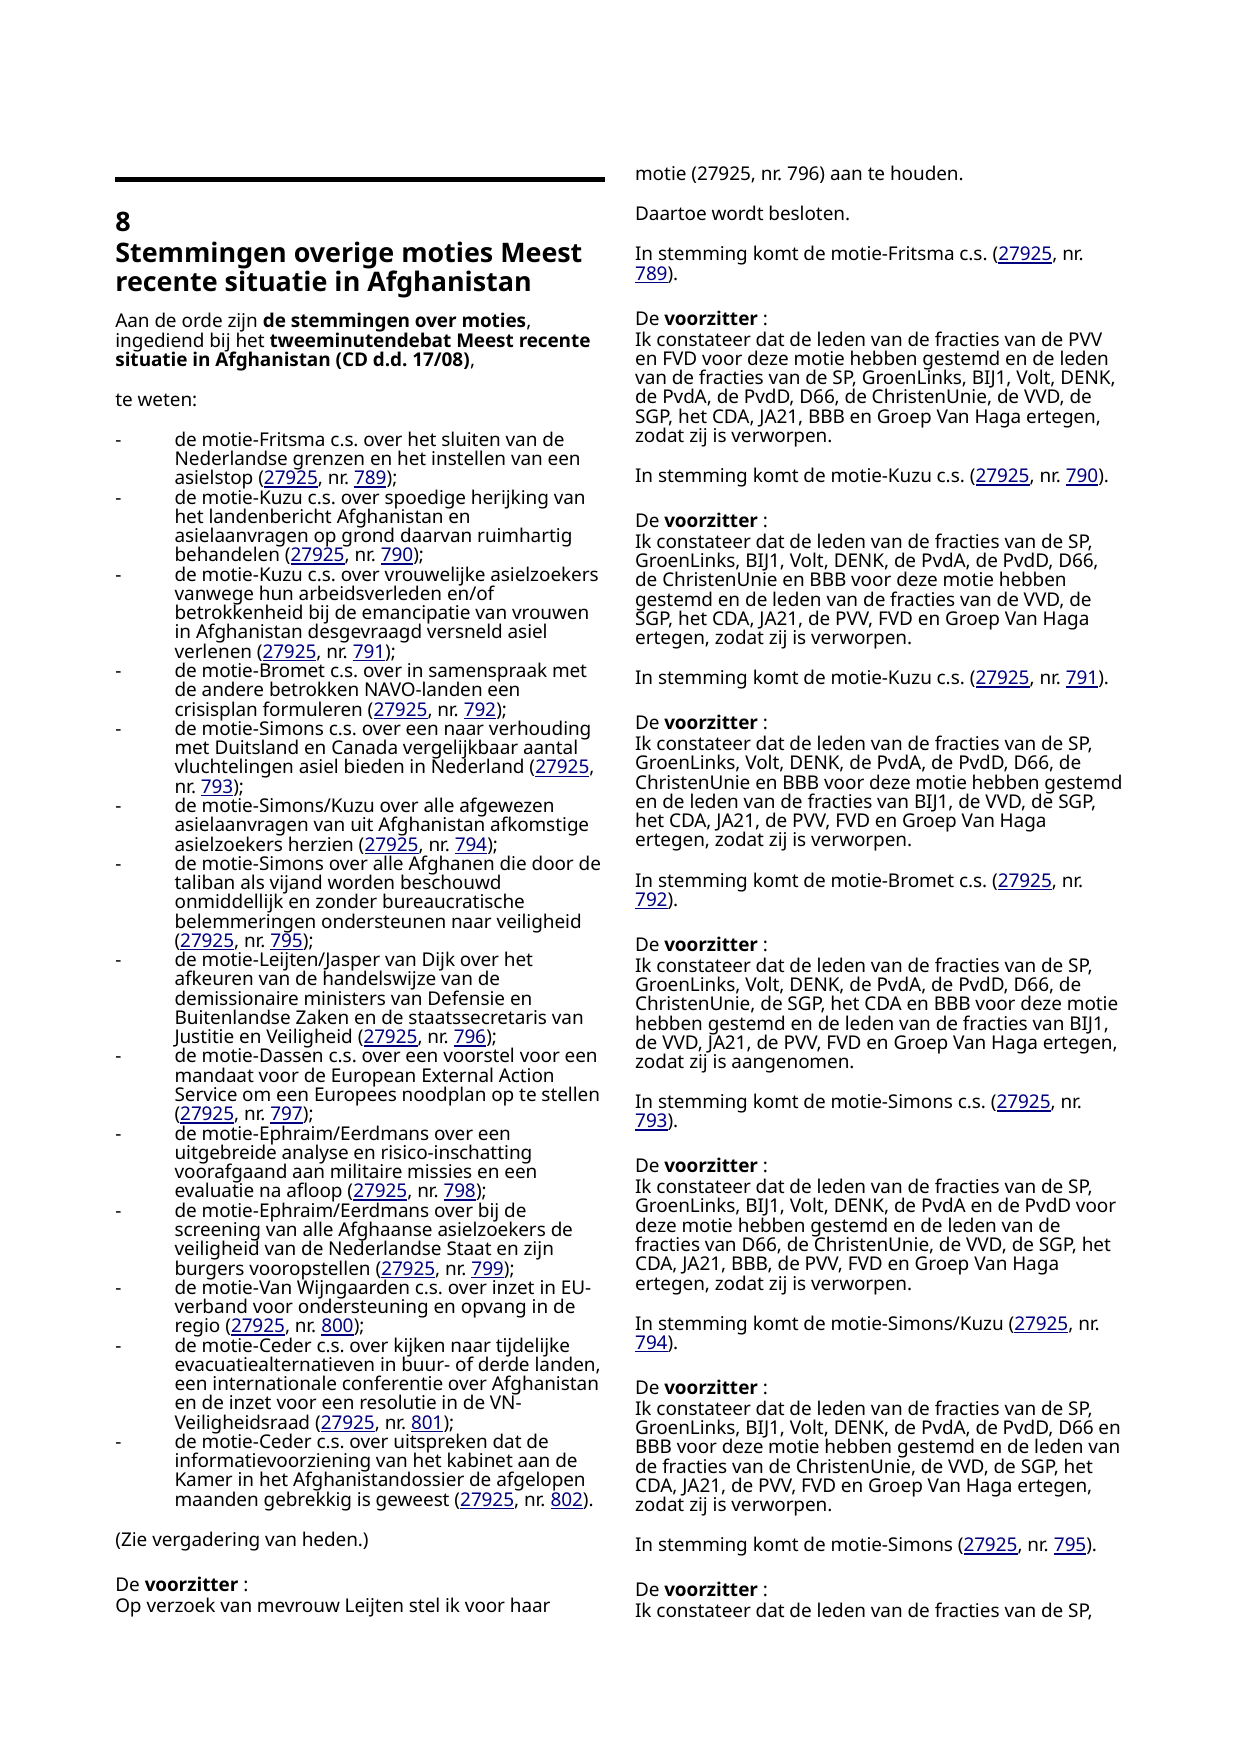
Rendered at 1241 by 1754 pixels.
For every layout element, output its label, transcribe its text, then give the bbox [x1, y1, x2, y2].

text De voorzitter : [635, 1374, 1125, 1400]
list de motie-Kuzu c.s. over vrouwelijke asielzoekers vanwege hun arbeidsverleden en/of betrokkenheid bij de emancipatie van vrouwen in Afghanistan desgevraagd versneld asiel verlenen (27925, nr. 791); [115, 566, 605, 662]
text De voorzitter : [115, 1571, 605, 1597]
text De voorzitter : [635, 1152, 1125, 1178]
text Ik constateer dat de leden van de fracties van de SP, GroenLinks, BIJ1, Volt, DENK, de PvdA, de PvdD, D66 en BBB voor deze motie hebben gestemd en de leden van de fracties van de ChristenUnie, de VVD, de SGP, het CDA, JA21, de PVV, FVD en Groep Van Haga ertegen, zodat zij is verworpen. [635, 1400, 1125, 1515]
text Ik constateer dat de leden van de fracties van de PVV en FVD voor deze motie hebben gestemd en de leden van de fracties van de SP, GroenLinks, BIJ1, Volt, DENK, de PvdA, de PvdD, D66, de ChristenUnie, de VVD, de SGP, het CDA, JA21, BBB en Groep Van Haga ertegen, zodat zij is verworpen. [635, 331, 1125, 446]
list de motie-Simons c.s. over een naar verhouding met Duitsland en Canada vergelijkbaar aantal vluchtelingen asiel bieden in Nederland (27925, nr. 793); [115, 720, 605, 797]
text Op verzoek van mevrouw Leijten stel ik voor haar [115, 1597, 605, 1616]
list de motie-Simons over alle Afghanen die door de taliban als vijand worden beschouwd onmiddellijk en zonder bureaucratische belemmeringen ondersteunen naar veiligheid (27925, nr. 795); [115, 855, 605, 951]
list de motie-Ephraim/Eerdmans over een uitgebreide analyse en risico-inschatting voorafgaand aan militaire missies en een evaluatie na afloop (27925, nr. 798); [115, 1124, 605, 1202]
text motie (27925, nr. 796) aan te houden. [635, 165, 1125, 184]
list de motie-Ceder c.s. over uitspreken dat de informatievoorziening van het kabinet aan de Kamer in het Afghanistandossier de afgelopen maanden gebrekkig is geweest (27925, nr. 802). [115, 1433, 605, 1510]
text In stemming komt de motie-Bromet c.s. (27925, nr. 792). [635, 872, 1125, 910]
text te weten: [115, 391, 605, 410]
text In stemming komt de motie-Simons c.s. (27925, nr. 793). [635, 1093, 1125, 1132]
text 8 [115, 203, 605, 239]
text De voorzitter : [635, 1576, 1125, 1602]
list de motie-Leijten/Jasper van Dijk over het afkeuren van de handelswijze van de demissionaire ministers van Defensie en Buitenlandse Zaken en de staatssecretaris van Justitie en Veiligheid (27925, nr. 796); [115, 951, 605, 1047]
list de motie-Fritsma c.s. over het sluiten van de Nederlandse grenzen en het instellen van een asielstop (27925, nr. 789); [115, 431, 605, 489]
list de motie-Kuzu c.s. over spoedige herijking van het landenbericht Afghanistan en asielaanvragen op grond daarvan ruimhartig behandelen (27925, nr. 790); [115, 489, 605, 566]
text In stemming komt de motie-Kuzu c.s. (27925, nr. 790). [635, 467, 1125, 486]
text De voorzitter : [635, 507, 1125, 533]
list de motie-Simons/Kuzu over alle afgewezen asielaanvragen van uit Afghanistan afkomstige asielzoekers herzien (27925, nr. 794); [115, 797, 605, 855]
list de motie-Dassen c.s. over een voorstel voor een mandaat voor de European External Action Service om een Europees noodplan op te stellen (27925, nr. 797); [115, 1047, 605, 1124]
text Daartoe wordt besloten. [635, 205, 1125, 224]
text Aan de orde zijn de stemmingen over moties, ingediend bij het tweeminutendebat Meest recente situatie in Afghanistan (CD d.d. 17/08), [115, 312, 605, 370]
text Ik constateer dat de leden van de fracties van de SP, [635, 1602, 1125, 1621]
list de motie-Bromet c.s. over in samenspraak met de andere betrokken NAVO-landen een crisisplan formuleren (27925, nr. 792); [115, 662, 605, 720]
list de motie-Ceder c.s. over kijken naar tijdelijke evacuatiealternatieven in buur- of derde landen, een internationale conferentie over Afghanistan en de inzet voor een resolutie in de VN-Veiligheidsraad (27925, nr. 801); [115, 1337, 605, 1433]
list de motie-Van Wijngaarden c.s. over inzet in EU-verband voor ondersteuning en opvang in de regio (27925, nr. 800); [115, 1279, 605, 1337]
text Ik constateer dat de leden van de fracties van de SP, GroenLinks, BIJ1, Volt, DENK, de PvdA, de PvdD, D66, de ChristenUnie en BBB voor deze motie hebben gestemd en de leden van de fracties van de VVD, de SGP, het CDA, JA21, de PVV, FVD en Groep Van Haga ertegen, zodat zij is verworpen. [635, 533, 1125, 648]
list de motie-Ephraim/Eerdmans over bij de screening van alle Afghaanse asielzoekers de veiligheid van de Nederlandse Staat en zijn burgers vooropstellen (27925, nr. 799); [115, 1202, 605, 1279]
text Ik constateer dat de leden van de fracties van de SP, GroenLinks, BIJ1, Volt, DENK, de PvdA en de PvdD voor deze motie hebben gestemd en de leden van de fracties van D66, de ChristenUnie, de VVD, de SGP, het CDA, JA21, BBB, de PVV, FVD en Groep Van Haga ertegen, zodat zij is verworpen. [635, 1178, 1125, 1294]
text In stemming komt de motie-Simons (27925, nr. 795). [635, 1536, 1125, 1556]
text In stemming komt de motie-Kuzu c.s. (27925, nr. 791). [635, 669, 1125, 688]
text De voorzitter : [635, 305, 1125, 331]
text De voorzitter : [635, 931, 1125, 957]
text In stemming komt de motie-Simons/Kuzu (27925, nr. 794). [635, 1315, 1125, 1353]
text Stemmingen overige moties Meest recente situatie in Afghanistan [115, 239, 605, 312]
text In stemming komt de motie-Fritsma c.s. (27925, nr. 789). [635, 245, 1125, 284]
text De voorzitter : [635, 709, 1125, 735]
text Ik constateer dat de leden van de fracties van de SP, GroenLinks, Volt, DENK, de PvdA, de PvdD, D66, de ChristenUnie, de SGP, het CDA en BBB voor deze motie hebben gestemd en de leden van de fracties van BIJ1, de VVD, JA21, de PVV, FVD en Groep Van Haga ertegen, zodat zij is aangenomen. [635, 957, 1125, 1072]
text Ik constateer dat de leden van de fracties van de SP, GroenLinks, Volt, DENK, de PvdA, de PvdD, D66, de ChristenUnie en BBB voor deze motie hebben gestemd en de leden van de fracties van BIJ1, de VVD, de SGP, het CDA, JA21, de PVV, FVD en Groep Van Haga ertegen, zodat zij is verworpen. [635, 735, 1125, 851]
text (Zie vergadering van heden.) [115, 1531, 605, 1550]
